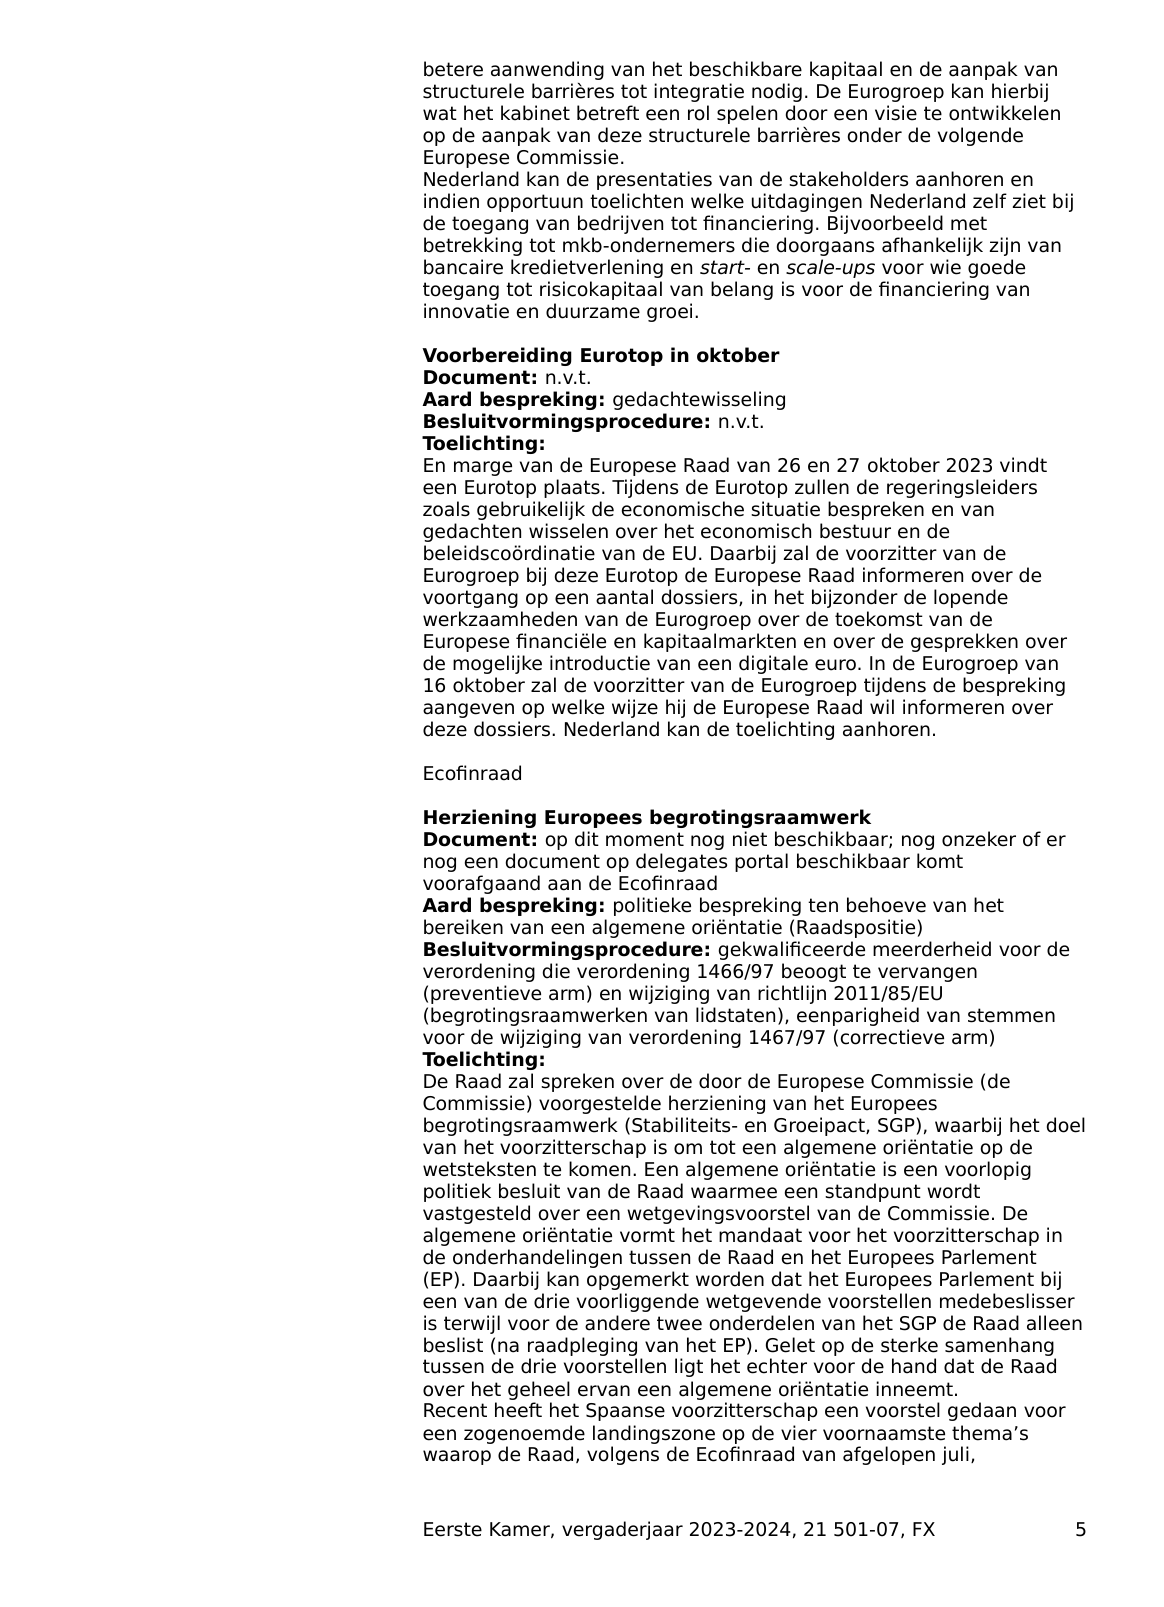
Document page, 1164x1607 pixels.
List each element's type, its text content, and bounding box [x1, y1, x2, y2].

text Besluitvormingsprocedure: gekwalificeerde meerderheid voor de verordening die verordening 1466/97 beoogt te vervangen (preventieve arm) en wijziging van richtlijn 2011/85/EU (begrotingsraamwerken van lidstaten), eenparigheid van stemmen voor de wijziging van verordening 1467/97 (correctieve arm) [422, 939, 1087, 1049]
text Aard bespreking: politieke bespreking ten behoeve van het bereiken van een algemene oriëntatie (Raadspositie) [422, 895, 1087, 939]
text Besluitvormingsprocedure: n.v.t. [422, 411, 1087, 433]
text Recent heeft het Spaanse voorzitterschap een voorstel gedaan voor een zogenoemde landingszone op de vier voornaamste thema’s waarop de Raad, volgens de Ecofinraad van afgelopen juli, [422, 1400, 1087, 1466]
text Document: n.v.t. [422, 367, 1087, 389]
text De Raad zal spreken over de door de Europese Commissie (de Commissie) voorgestelde herziening van het Europees begrotingsraamwerk (Stabiliteits- en Groeipact, SGP), waarbij het doel van het voorzitterschap is om tot een algemene oriëntatie op de wetsteksten te komen. Een algemene oriëntatie is een voorlopig politiek besluit van de Raad waarmee een standpunt wordt vastgesteld over een wetgevingsvoorstel van de Commissie. De algemene oriëntatie vormt het mandaat voor het voorzitterschap in de onderhandelingen tussen de Raad en het Europees Parlement (EP). Daarbij kan opgemerkt worden dat het Europees Parlement bij een van de drie voorliggende wetgevende voorstellen medebeslisser is terwijl voor de andere twee onderdelen van het SGP de Raad alleen beslist (na raadpleging van het EP). Gelet op de sterke samenhang tussen de drie voorstellen ligt het echter voor de hand dat de Raad over het geheel ervan een algemene oriëntatie inneemt. [422, 1071, 1087, 1400]
text Toelichting: [422, 433, 1087, 455]
text Voorbereiding Eurotop in oktober [422, 345, 1087, 367]
text Herziening Europees begrotingsraamwerk [422, 807, 1087, 829]
text betere aanwending van het beschikbare kapitaal en de aanpak van structurele barrières tot integratie nodig. De Eurogroep kan hierbij wat het kabinet betreft een rol spelen door een visie te ontwikkelen op de aanpak van deze structurele barrières onder de volgende Europese Commissie. [422, 59, 1087, 169]
text Document: op dit moment nog niet beschikbaar; nog onzeker of er nog een document op delegates portal beschikbaar komt voorafgaand aan de Ecofinraad [422, 829, 1087, 895]
text Aard bespreking: gedachtewisseling [422, 389, 1087, 411]
text En marge van de Europese Raad van 26 en 27 oktober 2023 vindt een Eurotop plaats. Tijdens de Eurotop zullen de regeringsleiders zoals gebruikelijk de economische situatie bespreken en van gedachten wisselen over het economisch bestuur en de beleidscoördinatie van de EU. Daarbij zal de voorzitter van de Eurogroep bij deze Eurotop de Europese Raad informeren over de voortgang op een aantal dossiers, in het bijzonder de lopende werkzaamheden van de Eurogroep over de toekomst van de Europese financiële en kapitaalmarkten en over de gesprekken over de mogelijke introductie van een digitale euro. In de Eurogroep van 16 oktober zal de voorzitter van de Eurogroep tijdens de bespreking aangeven op welke wijze hij de Europese Raad wil informeren over deze dossiers. Nederland kan de toelichting aanhoren. [422, 455, 1087, 741]
text Nederland kan de presentaties van de stakeholders aanhoren en indien opportuun toelichten welke uitdagingen Nederland zelf ziet bij de toegang van bedrijven tot financiering. Bijvoorbeeld met betrekking tot mkb-ondernemers die doorgaans afhankelijk zijn van bancaire kredietverlening en start- en scale-ups voor wie goede toegang tot risicokapitaal van belang is voor de financiering van innovatie en duurzame groei. [422, 169, 1087, 323]
subtitle Ecofinraad [422, 763, 1087, 785]
text Toelichting: [422, 1049, 1087, 1071]
